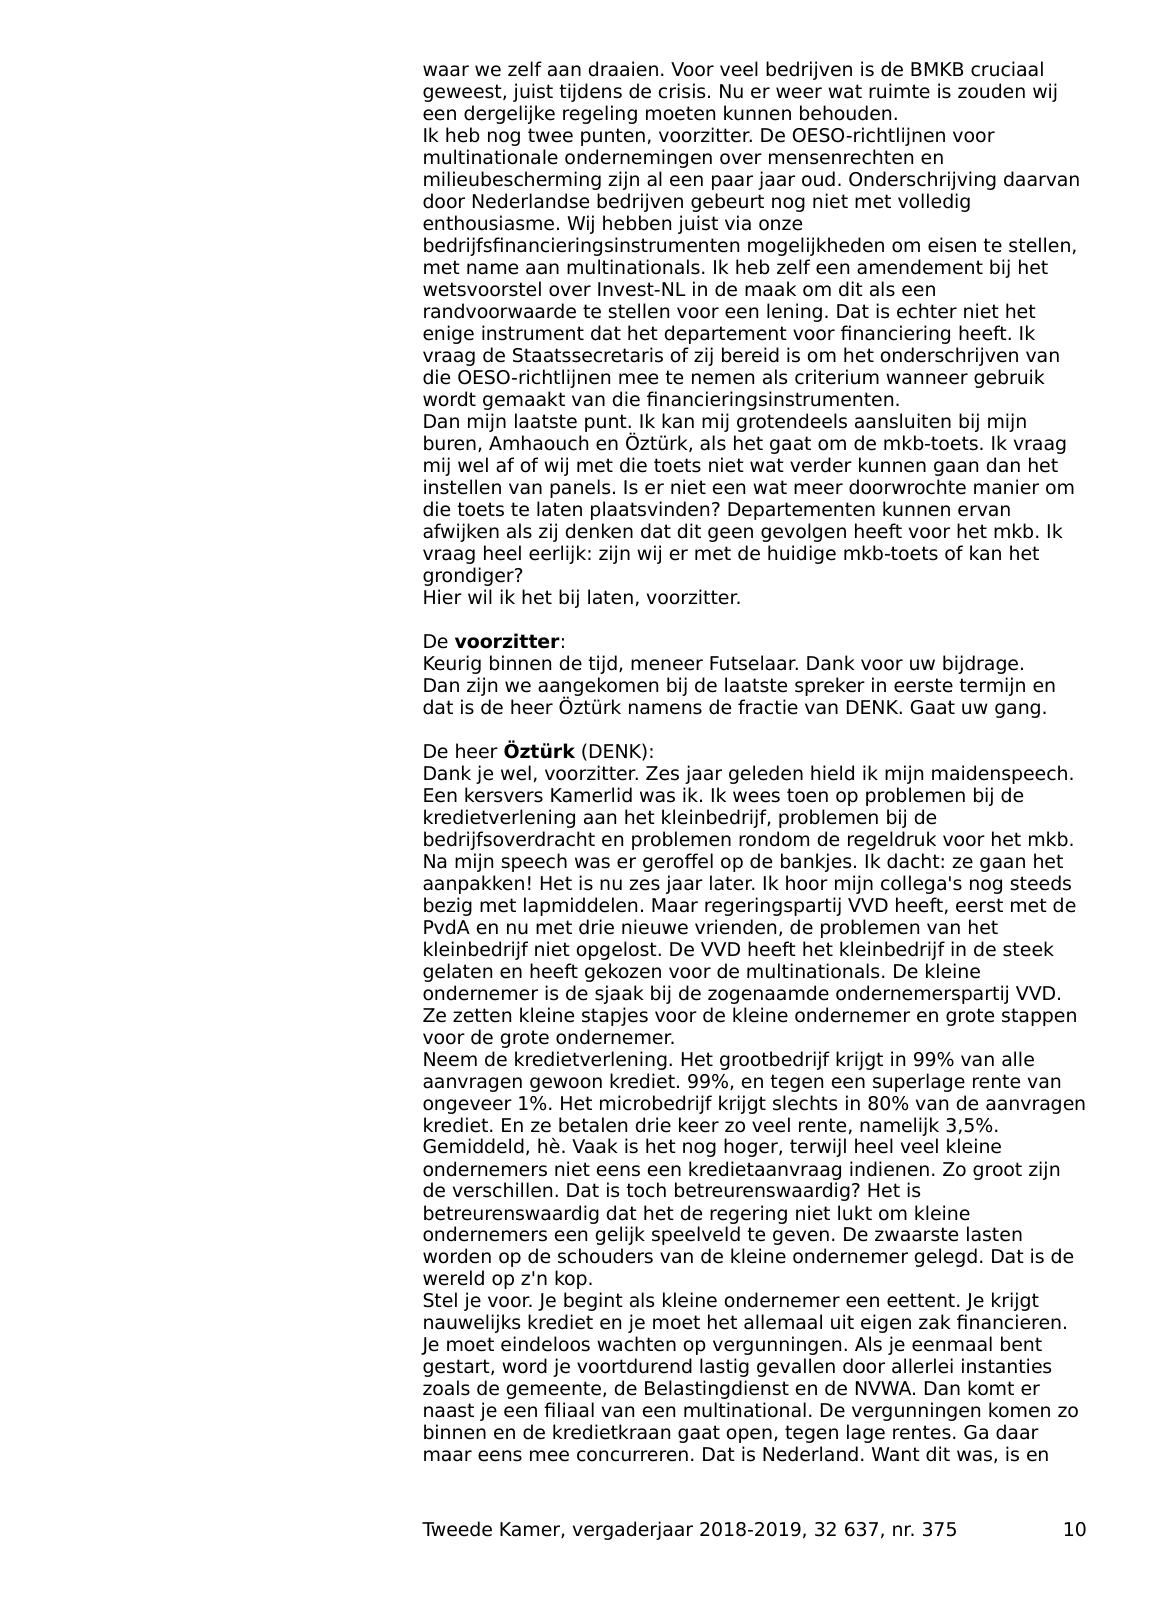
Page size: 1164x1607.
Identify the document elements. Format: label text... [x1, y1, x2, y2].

text Hier wil ik het bij laten, voorzitter. [422, 587, 1087, 608]
text waar we zelf aan draaien. Voor veel bedrijven is de BMKB cruciaal geweest, juist tijdens de crisis. Nu er weer wat ruimte is zouden wij een dergelijke regeling moeten kunnen behouden. [422, 59, 1087, 125]
text Dan mijn laatste punt. Ik kan mij grotendeels aansluiten bij mijn buren, Amhaouch en Öztürk, als het gaat om de mkb-toets. Ik vraag mij wel af of wij met die toets niet wat verder kunnen gaan dan het instellen van panels. Is er niet een wat meer doorwrochte manier om die toets te laten plaatsvinden? Departementen kunnen ervan afwijken als zij denken dat dit geen gevolgen heeft voor het mkb. Ik vraag heel eerlijk: zijn wij er met de huidige mkb-toets of kan het grondiger? [422, 411, 1087, 587]
text Neem de kredietverlening. Het grootbedrijf krijgt in 99% van alle aanvragen gewoon krediet. 99%, en tegen een superlage rente van ongeveer 1%. Het microbedrijf krijgt slechts in 80% van de aanvragen krediet. En ze betalen drie keer zo veel rente, namelijk 3,5%. Gemiddeld, hè. Vaak is het nog hoger, terwijl heel veel kleine ondernemers niet eens een kredietaanvraag indienen. Zo groot zijn de verschillen. Dat is toch betreurenswaardig? Het is betreurenswaardig dat het de regering niet lukt om kleine ondernemers een gelijk speelveld te geven. De zwaarste lasten worden op de schouders van de kleine ondernemer gelegd. Dat is de wereld op z'n kop. [422, 1048, 1087, 1290]
text Dank je wel, voorzitter. Zes jaar geleden hield ik mijn maidenspeech. Een kersvers Kamerlid was ik. Ik wees toen op problemen bij de kredietverlening aan het kleinbedrijf, problemen bij de bedrijfsoverdracht en problemen rondom de regeldruk voor het mkb. Na mijn speech was er geroffel op de bankjes. Ik dacht: ze gaan het aanpakken! Het is nu zes jaar later. Ik hoor mijn collega's nog steeds bezig met lapmiddelen. Maar regeringspartij VVD heeft, eerst met de PvdA en nu met drie nieuwe vrienden, de problemen van het kleinbedrijf niet opgelost. De VVD heeft het kleinbedrijf in de steek gelaten en heeft gekozen voor de multinationals. De kleine ondernemer is de sjaak bij de zogenaamde ondernemerspartij VVD. Ze zetten kleine stapjes voor de kleine ondernemer en grote stappen voor de grote ondernemer. [422, 763, 1087, 1048]
text Dan zijn we aangekomen bij de laatste spreker in eerste termijn en dat is de heer Öztürk namens de fractie van DENK. Gaat uw gang. [422, 675, 1087, 719]
text Stel je voor. Je begint als kleine ondernemer een eettent. Je krijgt nauwelijks krediet en je moet het allemaal uit eigen zak financieren. Je moet eindeloos wachten op vergunningen. Als je eenmaal bent gestart, word je voortdurend lastig gevallen door allerlei instanties zoals de gemeente, de Belastingdienst en de NVWA. Dan komt er naast je een filiaal van een multinational. De vergunningen komen zo binnen en de kredietkraan gaat open, tegen lage rentes. Ga daar maar eens mee concurreren. Dat is Nederland. Want dit was, is en [422, 1290, 1087, 1466]
text Keurig binnen de tijd, meneer Futselaar. Dank voor uw bijdrage. [422, 653, 1087, 675]
text De heer Öztürk (DENK): [422, 741, 1087, 763]
text Ik heb nog twee punten, voorzitter. De OESO-richtlijnen voor multinationale ondernemingen over mensenrechten en milieubescherming zijn al een paar jaar oud. Onderschrijving daarvan door Nederlandse bedrijven gebeurt nog niet met volledig enthousiasme. Wij hebben juist via onze bedrijfsfinancieringsinstrumenten mogelijkheden om eisen te stellen, met name aan multinationals. Ik heb zelf een amendement bij het wetsvoorstel over Invest-NL in de maak om dit als een randvoorwaarde te stellen voor een lening. Dat is echter niet het enige instrument dat het departement voor financiering heeft. Ik vraag de Staatssecretaris of zij bereid is om het onderschrijven van die OESO-richtlijnen mee te nemen als criterium wanneer gebruik wordt gemaakt van die financieringsinstrumenten. [422, 125, 1087, 411]
text De voorzitter: [422, 631, 1087, 653]
